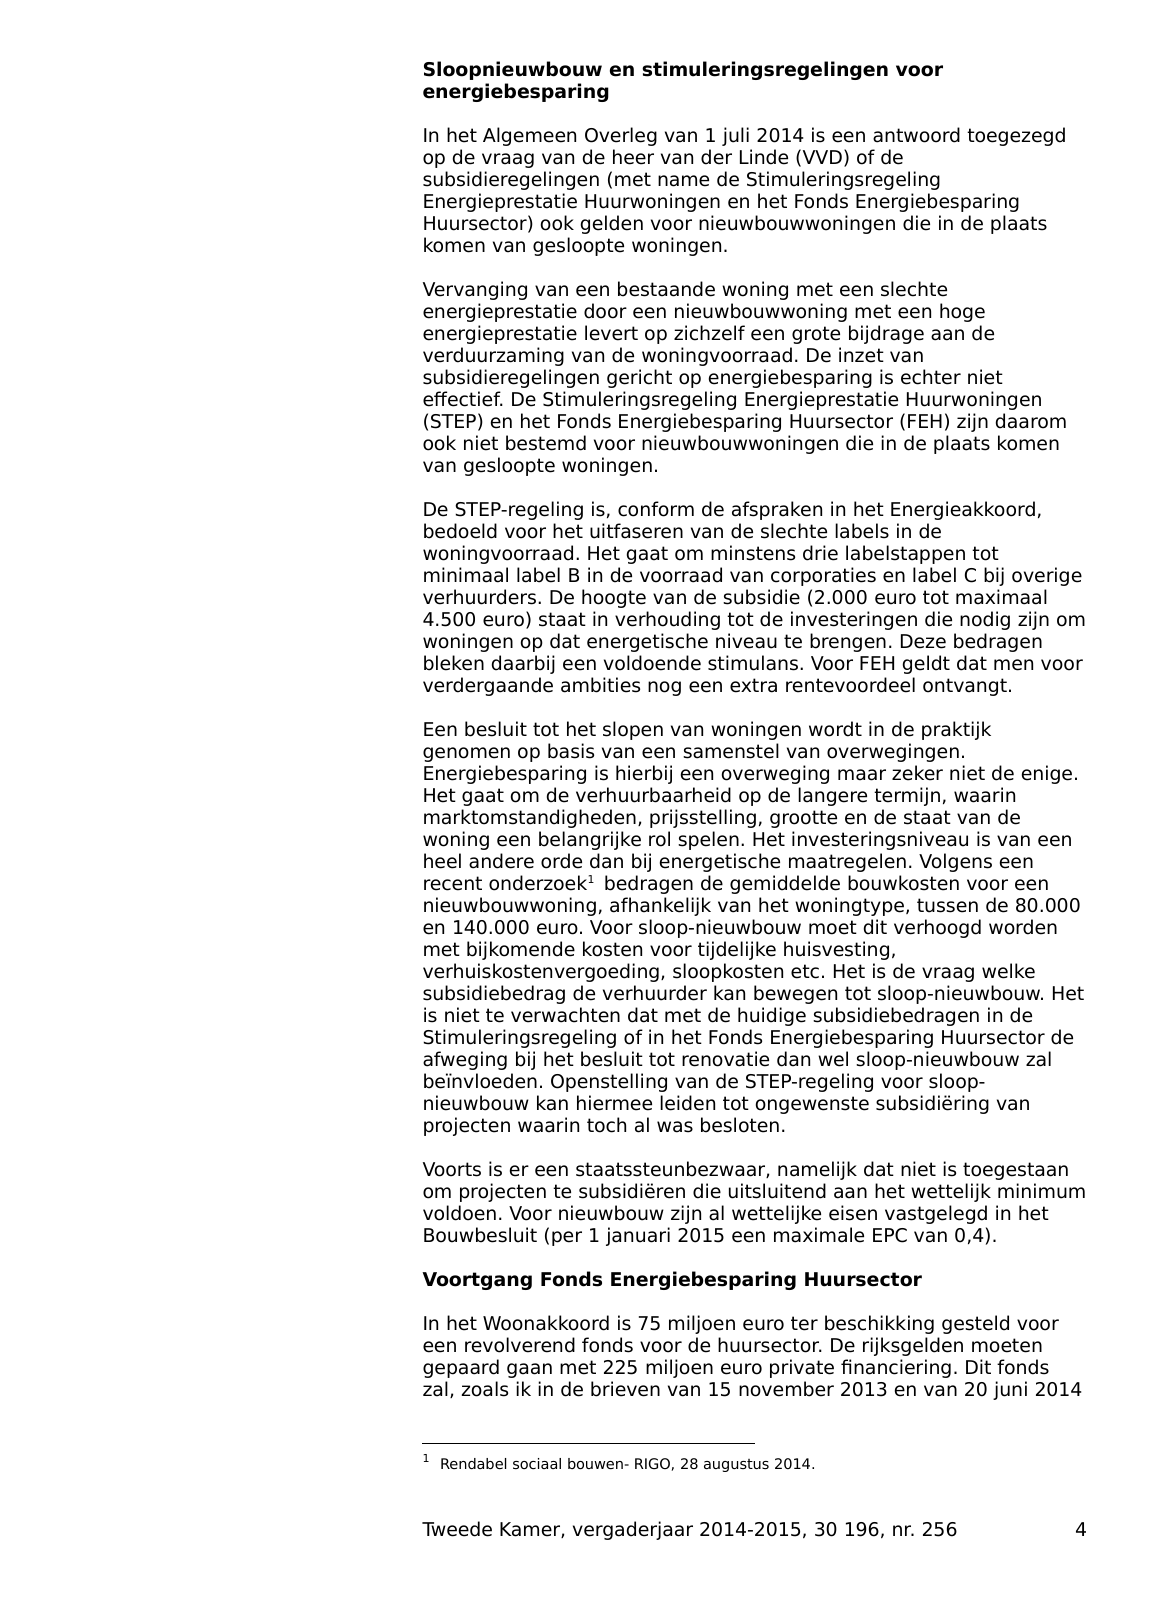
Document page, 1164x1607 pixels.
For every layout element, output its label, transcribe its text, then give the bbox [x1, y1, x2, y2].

subtitle Voortgang Fonds Energiebesparing Huursector [422, 1269, 1087, 1291]
text Voorts is er een staatssteunbezwaar, namelijk dat niet is toegestaan om projecten te subsidiëren die uitsluitend aan het wettelijk minimum voldoen. Voor nieuwbouw zijn al wettelijke eisen vastgelegd in het Bouwbesluit (per 1 januari 2015 een maximale EPC van 0,4). [422, 1159, 1087, 1247]
text In het Algemeen Overleg van 1 juli 2014 is een antwoord toegezegd op de vraag van de heer van der Linde (VVD) of de subsidieregelingen (met name de Stimuleringsregeling Energieprestatie Huurwoningen en het Fonds Energiebesparing Huursector) ook gelden voor nieuwbouwwoningen die in de plaats komen van gesloopte woningen. [422, 125, 1087, 257]
text In het Woonakkoord is 75 miljoen euro ter beschikking gesteld voor een revolverend fonds voor de huursector. De rijksgelden moeten gepaard gaan met 225 miljoen euro private financiering. Dit fonds zal, zoals ik in de brieven van 15 november 2013 en van 20 juni 2014 [422, 1313, 1087, 1401]
text De STEP-regeling is, conform de afspraken in het Energieakkoord, bedoeld voor het uitfaseren van de slechte labels in de woningvoorraad. Het gaat om minstens drie labelstappen tot minimaal label B in de voorraad van corporaties en label C bij overige verhuurders. De hoogte van de subsidie (2.000 euro tot maximaal 4.500 euro) staat in verhouding tot de investeringen die nodig zijn om woningen op dat energetische niveau te brengen. Deze bedragen bleken daarbij een voldoende stimulans. Voor FEH geldt dat men voor verdergaande ambities nog een extra rentevoordeel ontvangt. [422, 499, 1087, 697]
text Vervanging van een bestaande woning met een slechte energieprestatie door een nieuwbouwwoning met een hoge energieprestatie levert op zichzelf een grote bijdrage aan de verduurzaming van de woningvoorraad. De inzet van subsidieregelingen gericht op energiebesparing is echter niet effectief. De Stimuleringsregeling Energieprestatie Huurwoningen (STEP) en het Fonds Energiebesparing Huursector (FEH) zijn daarom ook niet bestemd voor nieuwbouwwoningen die in de plaats komen van gesloopte woningen. [422, 279, 1087, 477]
subtitle Sloopnieuwbouw en stimuleringsregelingen voor energiebesparing [422, 59, 1087, 103]
text Een besluit tot het slopen van woningen wordt in de praktijk genomen op basis van een samenstel van overwegingen. Energiebesparing is hierbij een overweging maar zeker niet de enige. Het gaat om de verhuurbaarheid op de langere termijn, waarin marktomstandigheden, prijsstelling, grootte en de staat van de woning een belangrijke rol spelen. Het investeringsniveau is van een heel andere orde dan bij energetische maatregelen. Volgens een recent onderzoek bedragen de gemiddelde bouwkosten voor een nieuwbouwwoning, afhankelijk van het woningtype, tussen de 80.000 en 140.000 euro. Voor sloop-nieuwbouw moet dit verhoogd worden met bijkomende kosten voor tijdelijke huisvesting, verhuiskostenvergoeding, sloopkosten etc. Het is de vraag welke subsidiebedrag de verhuurder kan bewegen tot sloop-nieuwbouw. Het is niet te verwachten dat met de huidige subsidiebedragen in de Stimuleringsregeling of in het Fonds Energiebesparing Huursector de afweging bij het besluit tot renovatie dan wel sloop-nieuwbouw zal beïnvloeden. Openstelling van de STEP-regeling voor sloop-nieuwbouw kan hiermee leiden tot ongewenste subsidiëring van projecten waarin toch al was besloten. [422, 719, 1087, 1137]
text Rendabel sociaal bouwen- RIGO, 28 augustus 2014. [422, 1452, 1087, 1474]
